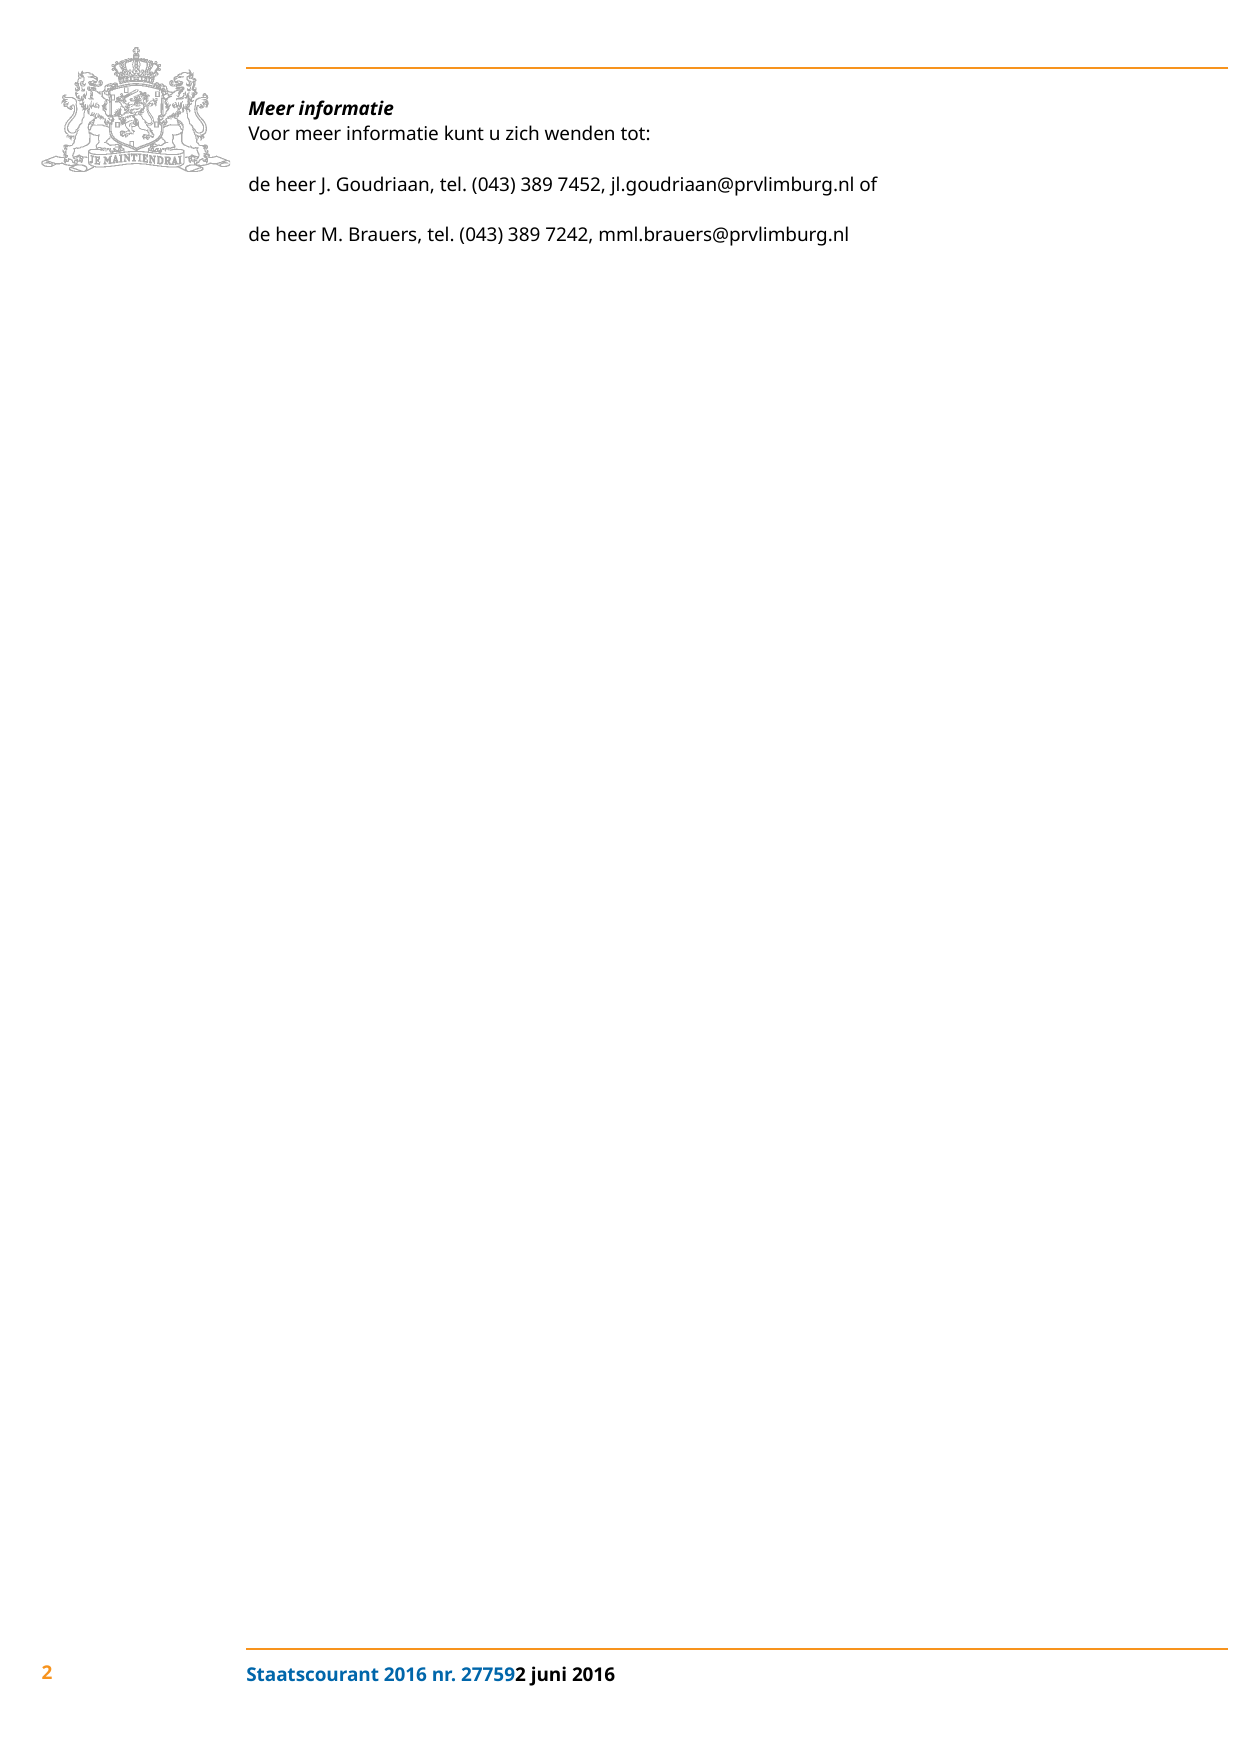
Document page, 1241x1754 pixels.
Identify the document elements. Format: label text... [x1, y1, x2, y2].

text Meer informatie [248, 95, 1152, 121]
text de heer J. Goudriaan, tel. (043) 389 7452, jl.goudriaan@prvlimburg.nl of [248, 171, 1152, 197]
text Voor meer informatie kunt u zich wenden tot: [248, 121, 1152, 146]
text de heer M. Brauers, tel. (043) 389 7242, mml.brauers@prvlimburg.nl [248, 221, 1152, 247]
picture [41, 47, 231, 172]
